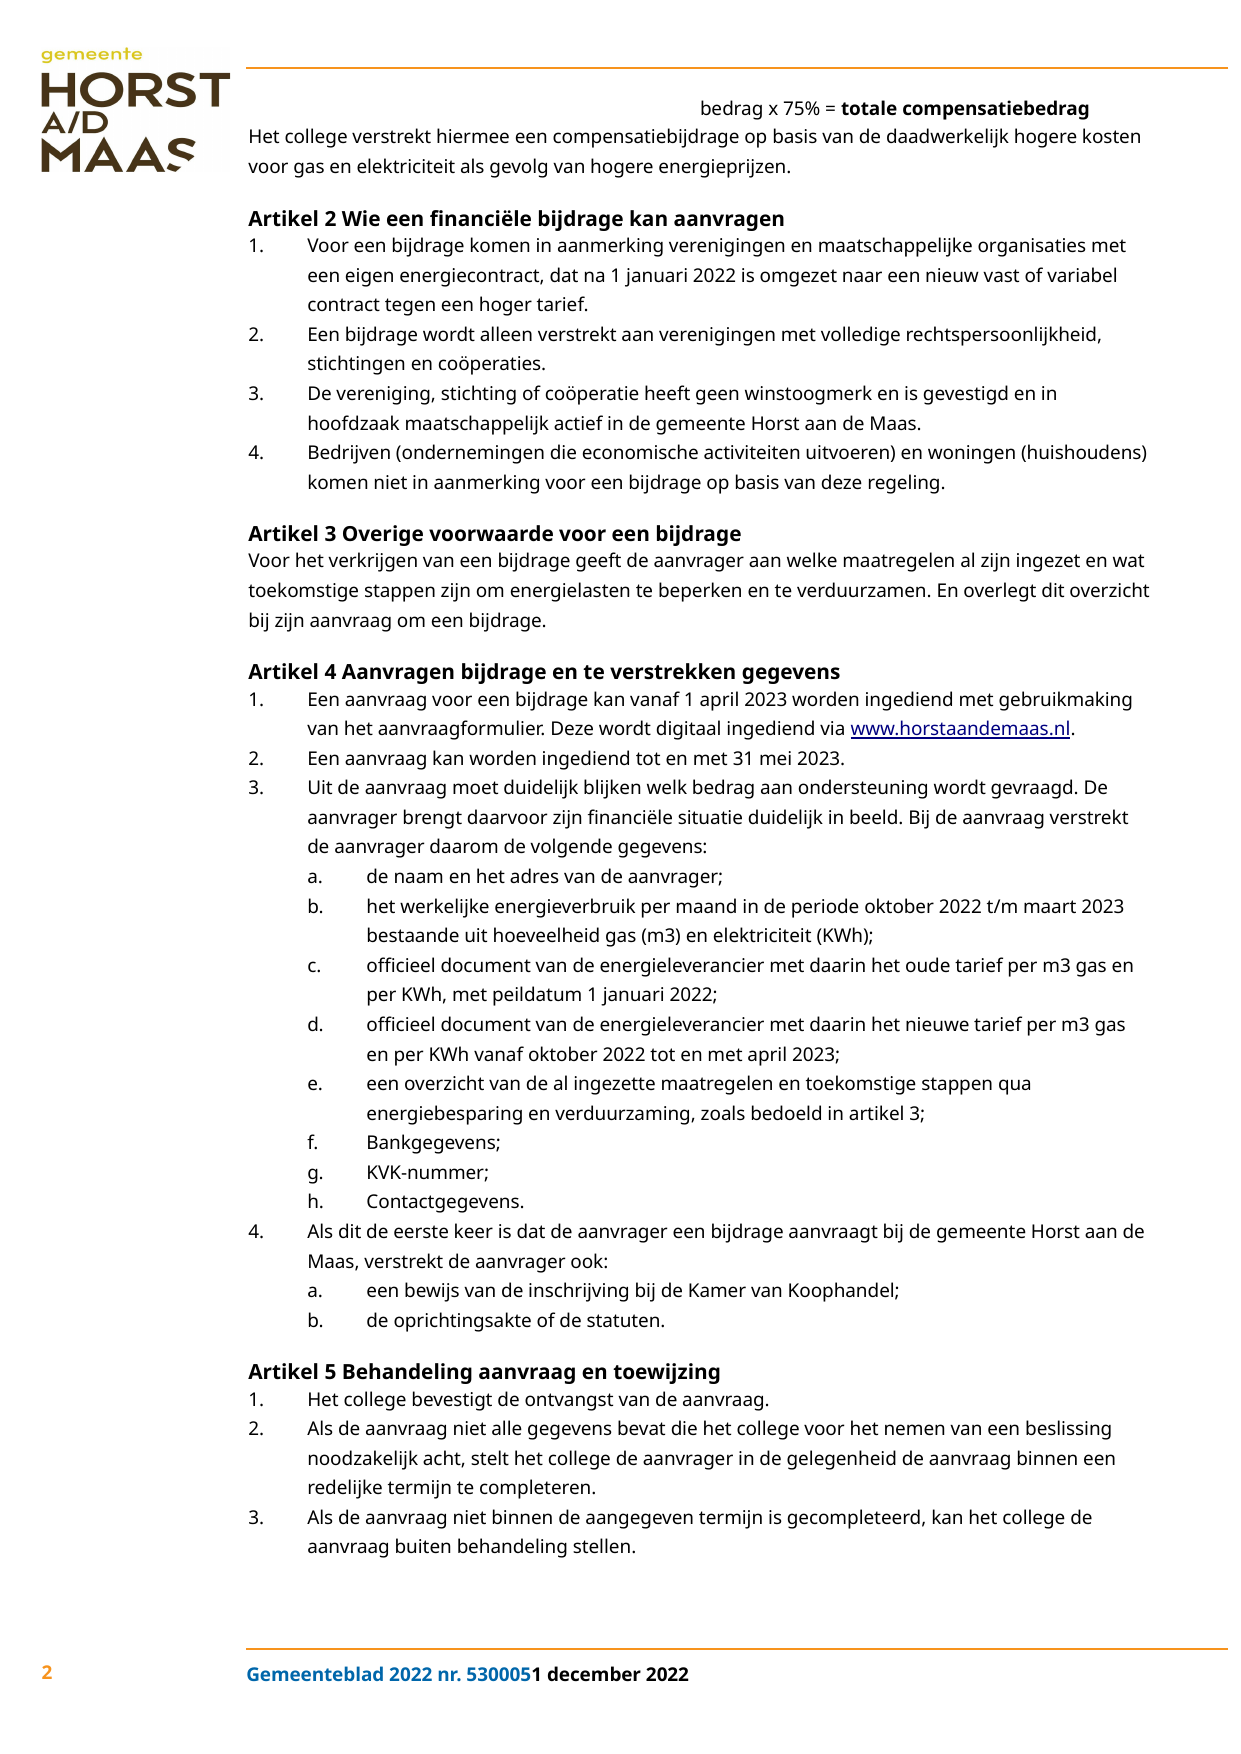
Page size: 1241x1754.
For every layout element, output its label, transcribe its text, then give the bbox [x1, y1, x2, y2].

list Bankgegevens; [307, 1129, 1152, 1155]
list officieel document van de energieleverancier met daarin het nieuwe tarief per m3 gas en per KWh vanaf oktober 2022 tot en met april 2023; [307, 1011, 1152, 1066]
text Artikel 4 Aanvragen bijdrage en te verstrekken gegevens [248, 657, 1152, 686]
list de naam en het adres van de aanvrager; [307, 863, 1152, 889]
list Het college bevestigt de ontvangst van de aanvraag. [248, 1386, 1152, 1412]
list de oprichtingsakte of de statuten. [307, 1307, 1152, 1333]
list KVK-nummer; [307, 1159, 1152, 1185]
list De vereniging, stichting of coöperatie heeft geen winstoogmerk en is gevestigd en in hoofdzaak maatschappelijk actief in de gemeente Horst aan de Maas. [248, 380, 1152, 435]
list Als dit de eerste keer is dat de aanvrager een bijdrage aanvraagt bij de gemeente Horst aan de Maas, verstrekt de aanvrager ook: [248, 1218, 1152, 1273]
list Als de aanvraag niet binnen de aangegeven termijn is gecompleteerd, kan het college de aanvraag buiten behandeling stellen. [248, 1504, 1152, 1559]
list Een aanvraag voor een bijdrage kan vanaf 1 april 2023 worden ingediend met gebruikmaking van het aanvraagformulier. Deze wordt digitaal ingediend via www.horstaandemaas.nl. [248, 686, 1152, 741]
picture [41, 47, 231, 172]
list officieel document van de energieleverancier met daarin het oude tarief per m3 gas en per KWh, met peildatum 1 januari 2022; [307, 952, 1152, 1007]
list Als de aanvraag niet alle gegevens bevat die het college voor het nemen van een beslissing noodzakelijk acht, stelt het college de aanvrager in de gelegenheid de aanvraag binnen een redelijke termijn te completeren. [248, 1415, 1152, 1500]
table_cell bedrag x 75% = totale compensatiebedrag [700, 95, 1152, 121]
list Voor een bijdrage komen in aanmerking verenigingen en maatschappelijke organisaties met een eigen energiecontract, dat na 1 januari 2022 is omgezet naar een nieuw vast of variabel contract tegen een hoger tarief. [248, 232, 1152, 317]
text Artikel 5 Behandeling aanvraag en toewijzing [248, 1357, 1152, 1386]
list Uit de aanvraag moet duidelijk blijken welk bedrag aan ondersteuning wordt gevraagd. De aanvrager brengt daarvoor zijn financiële situatie duidelijk in beeld. Bij de aanvraag verstrekt de aanvrager daarom de volgende gegevens: [248, 774, 1152, 859]
list Een aanvraag kan worden ingediend tot en met 31 mei 2023. [248, 745, 1152, 771]
list Een bijdrage wordt alleen verstrekt aan verenigingen met volledige rechtspersoonlijkheid, stichtingen en coöperaties. [248, 321, 1152, 376]
list het werkelijke energieverbruik per maand in de periode oktober 2022 t/m maart 2023 bestaande uit hoeveelheid gas (m3) en elektriciteit (KWh); [307, 893, 1152, 948]
list een overzicht van de al ingezette maatregelen en toekomstige stappen qua energiebesparing en verduurzaming, zoals bedoeld in artikel 3; [307, 1070, 1152, 1126]
table_cell [248, 95, 700, 121]
text Voor het verkrijgen van een bijdrage geeft de aanvrager aan welke maatregelen al zijn ingezet en wat toekomstige stappen zijn om energielasten te beperken en te verduurzamen. En overlegt dit overzicht bij zijn aanvraag om een bijdrage. [248, 548, 1152, 633]
list Contactgegevens. [307, 1189, 1152, 1214]
text Het college verstrekt hiermee een compensatiebijdrage op basis van de daadwerkelijk hogere kosten voor gas en elektriciteit als gevolg van hogere energieprijzen. [248, 124, 1152, 179]
list een bewijs van de inschrijving bij de Kamer van Koophandel; [307, 1277, 1152, 1303]
list Bedrijven (ondernemingen die economische activiteiten uitvoeren) en woningen (huishoudens) komen niet in aanmerking voor een bijdrage op basis van deze regeling. [248, 439, 1152, 494]
text Artikel 3 Overige voorwaarde voor een bijdrage [248, 519, 1152, 548]
text Artikel 2 Wie een financiële bijdrage kan aanvragen [248, 204, 1152, 232]
